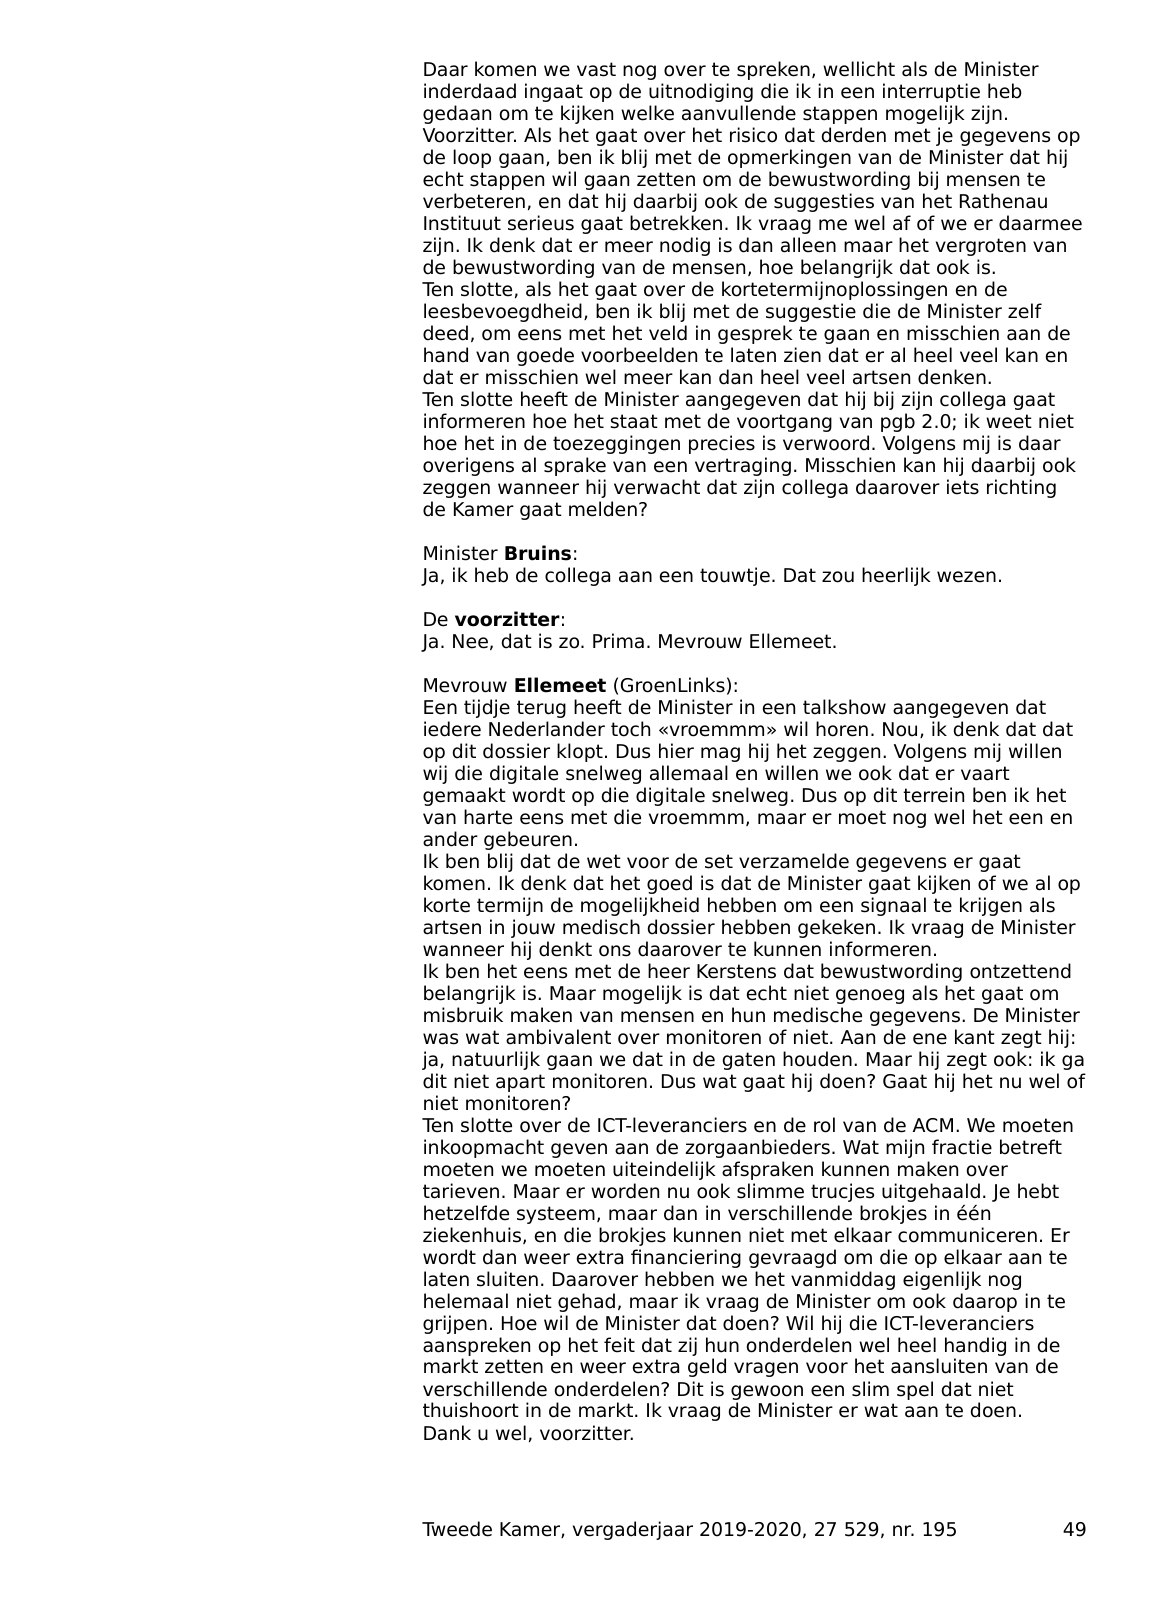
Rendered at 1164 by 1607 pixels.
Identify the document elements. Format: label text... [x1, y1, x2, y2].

text Ten slotte over de ICT-leveranciers en de rol van de ACM. We moeten inkoopmacht geven aan de zorgaanbieders. Wat mijn fractie betreft moeten we moeten uiteindelijk afspraken kunnen maken over tarieven. Maar er worden nu ook slimme trucjes uitgehaald. Je hebt hetzelfde systeem, maar dan in verschillende brokjes in één ziekenhuis, en die brokjes kunnen niet met elkaar communiceren. Er wordt dan weer extra financiering gevraagd om die op elkaar aan te laten sluiten. Daarover hebben we het vanmiddag eigenlijk nog helemaal niet gehad, maar ik vraag de Minister om ook daarop in te grijpen. Hoe wil de Minister dat doen? Wil hij die ICT-leveranciers aanspreken op het feit dat zij hun onderdelen wel heel handig in de markt zetten en weer extra geld vragen voor het aansluiten van de verschillende onderdelen? Dit is gewoon een slim spel dat niet thuishoort in de markt. Ik vraag de Minister er wat aan te doen. [422, 1115, 1087, 1422]
text Ten slotte heeft de Minister aangegeven dat hij bij zijn collega gaat informeren hoe het staat met de voortgang van pgb 2.0; ik weet niet hoe het in de toezeggingen precies is verwoord. Volgens mij is daar overigens al sprake van een vertraging. Misschien kan hij daarbij ook zeggen wanneer hij verwacht dat zijn collega daarover iets richting de Kamer gaat melden? [422, 389, 1087, 521]
text Dank u wel, voorzitter. [422, 1422, 1087, 1444]
text Mevrouw Ellemeet (GroenLinks): [422, 675, 1087, 697]
text Ja, ik heb de collega aan een touwtje. Dat zou heerlijk wezen. [422, 565, 1087, 587]
text Ik ben blij dat de wet voor de set verzamelde gegevens er gaat komen. Ik denk dat het goed is dat de Minister gaat kijken of we al op korte termijn de mogelijkheid hebben om een signaal te krijgen als artsen in jouw medisch dossier hebben gekeken. Ik vraag de Minister wanneer hij denkt ons daarover te kunnen informeren. [422, 851, 1087, 961]
text Minister Bruins: [422, 543, 1087, 565]
text Een tijdje terug heeft de Minister in een talkshow aangegeven dat iedere Nederlander toch «vroemmm» wil horen. Nou, ik denk dat dat op dit dossier klopt. Dus hier mag hij het zeggen. Volgens mij willen wij die digitale snelweg allemaal en willen we ook dat er vaart gemaakt wordt op die digitale snelweg. Dus op dit terrein ben ik het van harte eens met die vroemmm, maar er moet nog wel het een en ander gebeuren. [422, 697, 1087, 851]
text Ik ben het eens met de heer Kerstens dat bewustwording ontzettend belangrijk is. Maar mogelijk is dat echt niet genoeg als het gaat om misbruik maken van mensen en hun medische gegevens. De Minister was wat ambivalent over monitoren of niet. Aan de ene kant zegt hij: ja, natuurlijk gaan we dat in de gaten houden. Maar hij zegt ook: ik ga dit niet apart monitoren. Dus wat gaat hij doen? Gaat hij het nu wel of niet monitoren? [422, 961, 1087, 1115]
text Daar komen we vast nog over te spreken, wellicht als de Minister inderdaad ingaat op de uitnodiging die ik in een interruptie heb gedaan om te kijken welke aanvullende stappen mogelijk zijn. [422, 59, 1087, 125]
text Voorzitter. Als het gaat over het risico dat derden met je gegevens op de loop gaan, ben ik blij met de opmerkingen van de Minister dat hij echt stappen wil gaan zetten om de bewustwording bij mensen te verbeteren, en dat hij daarbij ook de suggesties van het Rathenau Instituut serieus gaat betrekken. Ik vraag me wel af of we er daarmee zijn. Ik denk dat er meer nodig is dan alleen maar het vergroten van de bewustwording van de mensen, hoe belangrijk dat ook is. [422, 125, 1087, 279]
text Ja. Nee, dat is zo. Prima. Mevrouw Ellemeet. [422, 631, 1087, 653]
text Ten slotte, als het gaat over de kortetermijnoplossingen en de leesbevoegdheid, ben ik blij met de suggestie die de Minister zelf deed, om eens met het veld in gesprek te gaan en misschien aan de hand van goede voorbeelden te laten zien dat er al heel veel kan en dat er misschien wel meer kan dan heel veel artsen denken. [422, 279, 1087, 389]
text De voorzitter: [422, 609, 1087, 631]
